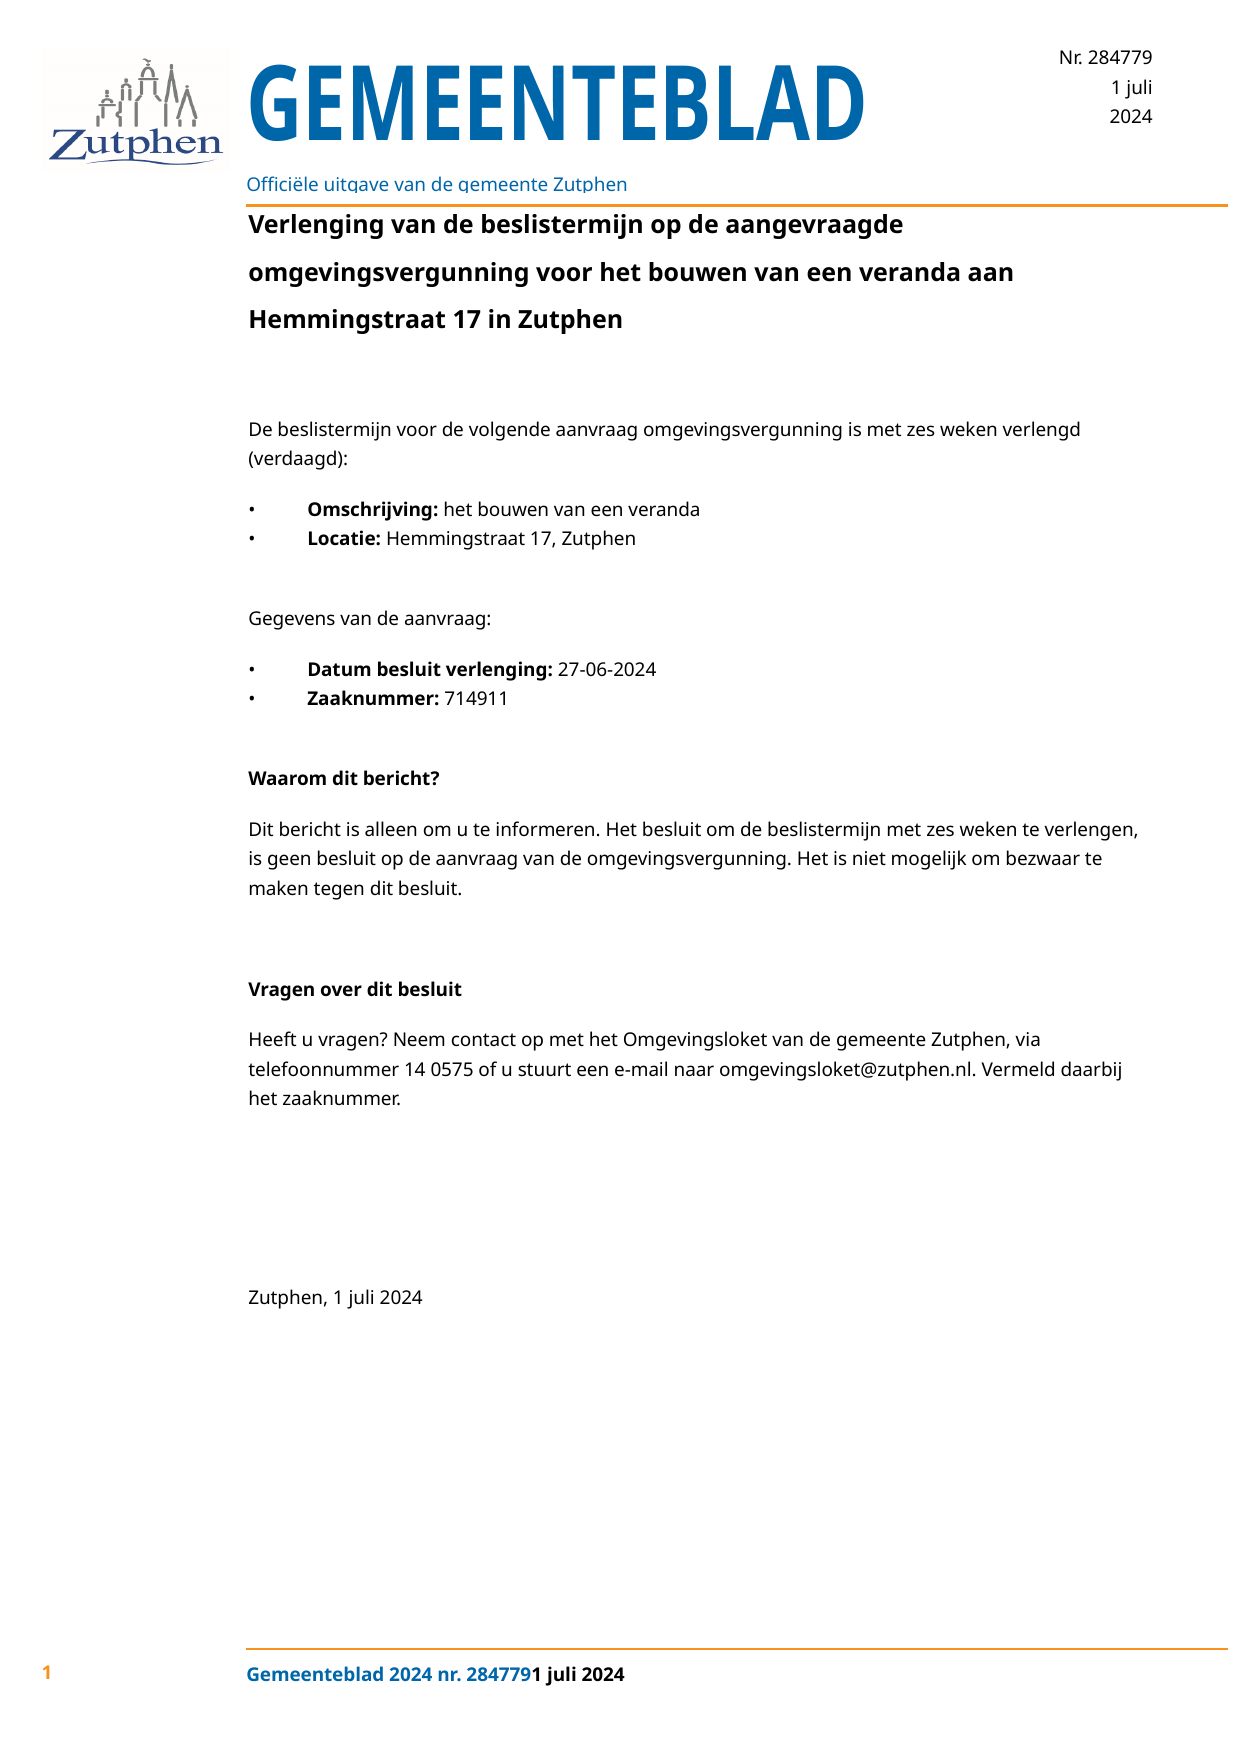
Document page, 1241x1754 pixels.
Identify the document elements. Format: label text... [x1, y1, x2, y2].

text Zutphen, 1 juli 2024 [248, 1284, 1152, 1310]
list Zaaknummer: 714911 [248, 686, 1152, 711]
list Omschrijving: het bouwen van een veranda [248, 496, 1152, 522]
picture [41, 47, 231, 172]
text Verlenging van de beslistermijn op de aangevraagde omgevingsvergunning voor het bouwen van een veranda aan Hemmingstraat 17 in Zutphen [248, 207, 1152, 336]
text Waarom dit bericht? [248, 766, 1152, 791]
list Datum besluit verlenging: 27-06-2024 [248, 656, 1152, 682]
text Vragen over dit besluit [248, 976, 1152, 1002]
text Heeft u vragen? Neem contact op met het Omgevingsloket van de gemeente Zutphen, via telefoonnummer 14 0575 of u stuurt een e-mail naar omgevingsloket@zutphen.nl. Vermeld daarbij het zaaknummer. [248, 1026, 1152, 1111]
text Gegevens van de aanvraag: [248, 606, 1152, 631]
text Dit bericht is alleen om u te informeren. Het besluit om de beslistermijn met zes weken te verlengen, is geen besluit op de aanvraag van de omgevingsvergunning. Het is niet mogelijk om bezwaar te maken tegen dit besluit. [248, 816, 1152, 901]
text De beslistermijn voor de volgende aanvraag omgevingsvergunning is met zes weken verlengd (verdaagd): [248, 416, 1152, 471]
list Locatie: Hemmingstraat 17, Zutphen [248, 526, 1152, 551]
